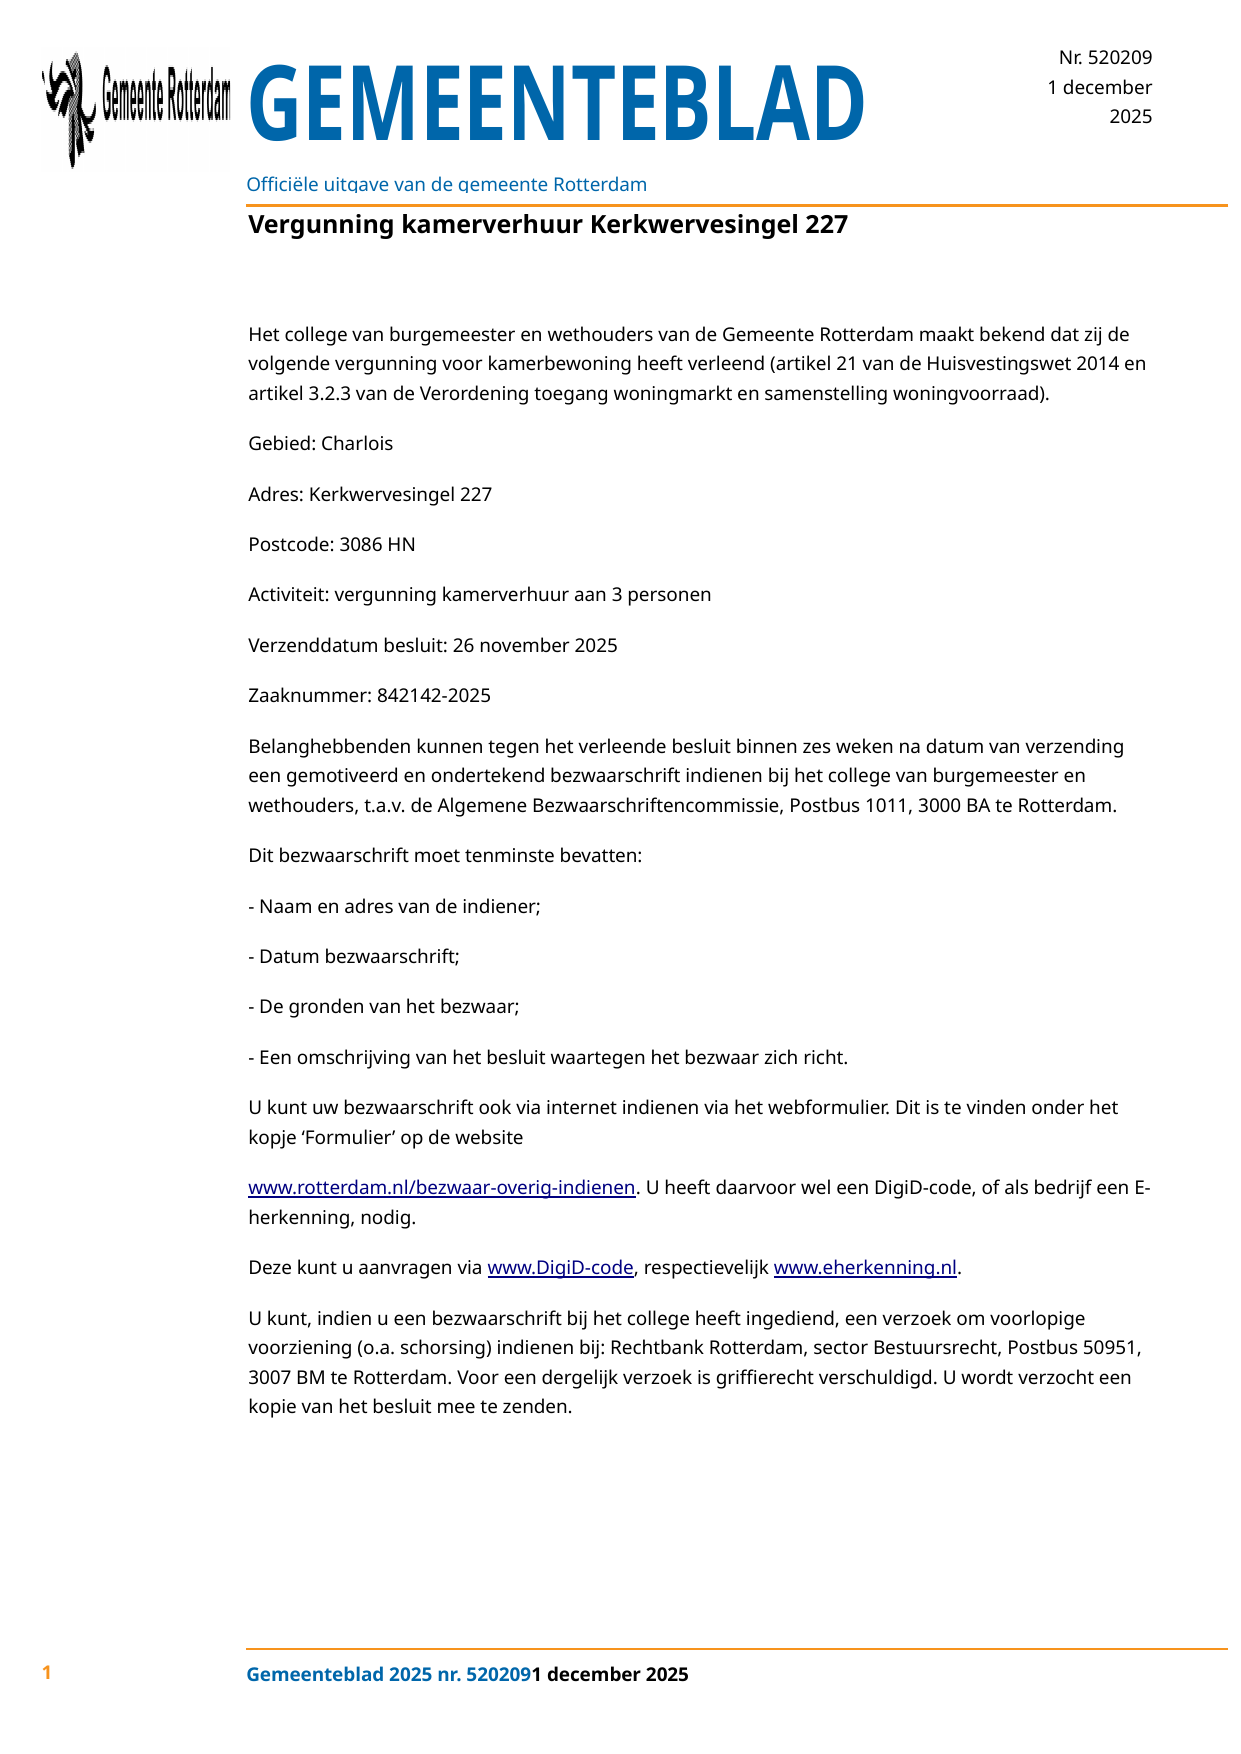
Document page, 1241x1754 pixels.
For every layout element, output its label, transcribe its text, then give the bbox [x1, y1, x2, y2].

text Postcode: 3086 HN [248, 531, 1152, 557]
text Adres: Kerkwervesingel 227 [248, 481, 1152, 506]
text Belanghebbenden kunnen tegen het verleende besluit binnen zes weken na datum van verzending een gemotiveerd en ondertekend bezwaarschrift indienen bij het college van burgemeester en wethouders, t.a.v. de Algemene Bezwaarschriftencommissie, Postbus 1011, 3000 BA te Rotterdam. [248, 733, 1152, 818]
text - Een omschrijving van het besluit waartegen het bezwaar zich richt. [248, 1044, 1152, 1070]
text U kunt, indien u een bezwaarschrift bij het college heeft ingediend, een verzoek om voorlopige voorziening (o.a. schorsing) indienen bij: Rechtbank Rotterdam, sector Bestuursrecht, Postbus 50951, 3007 BM te Rotterdam. Voor een dergelijk verzoek is griffierecht verschuldigd. U wordt verzocht een kopie van het besluit mee te zenden. [248, 1305, 1152, 1419]
text Verzenddatum besluit: 26 november 2025 [248, 632, 1152, 658]
picture [41, 47, 231, 172]
text Zaaknummer: 842142-2025 [248, 682, 1152, 708]
text Deze kunt u aanvragen via www.DigiD-code, respectievelijk www.eherkenning.nl. [248, 1254, 1152, 1280]
text - Datum bezwaarschrift; [248, 943, 1152, 969]
text - Naam en adres van de indiener; [248, 893, 1152, 918]
text www.rotterdam.nl/bezwaar-overig-indienen. U heeft daarvoor wel een DigiD-code, of als bedrijf een E-herkenning, nodig. [248, 1174, 1152, 1230]
text U kunt uw bezwaarschrift ook via internet indienen via het webformulier. Dit is te vinden onder het kopje ‘Formulier’ op de website [248, 1094, 1152, 1150]
text Het college van burgemeester en wethouders van de Gemeente Rotterdam maakt bekend dat zij de volgende vergunning voor kamerbewoning heeft verleend (artikel 21 van de Huisvestingswet 2014 en artikel 3.2.3 van de Verordening toegang woningmarkt en samenstelling woningvoorraad). [248, 321, 1152, 406]
text Dit bezwaarschrift moet tenminste bevatten: [248, 842, 1152, 868]
text Vergunning kamerverhuur Kerkwervesingel 227 [248, 207, 1152, 241]
text - De gronden van het bezwaar; [248, 994, 1152, 1019]
text Gebied: Charlois [248, 430, 1152, 456]
text Activiteit: vergunning kamerverhuur aan 3 personen [248, 582, 1152, 607]
